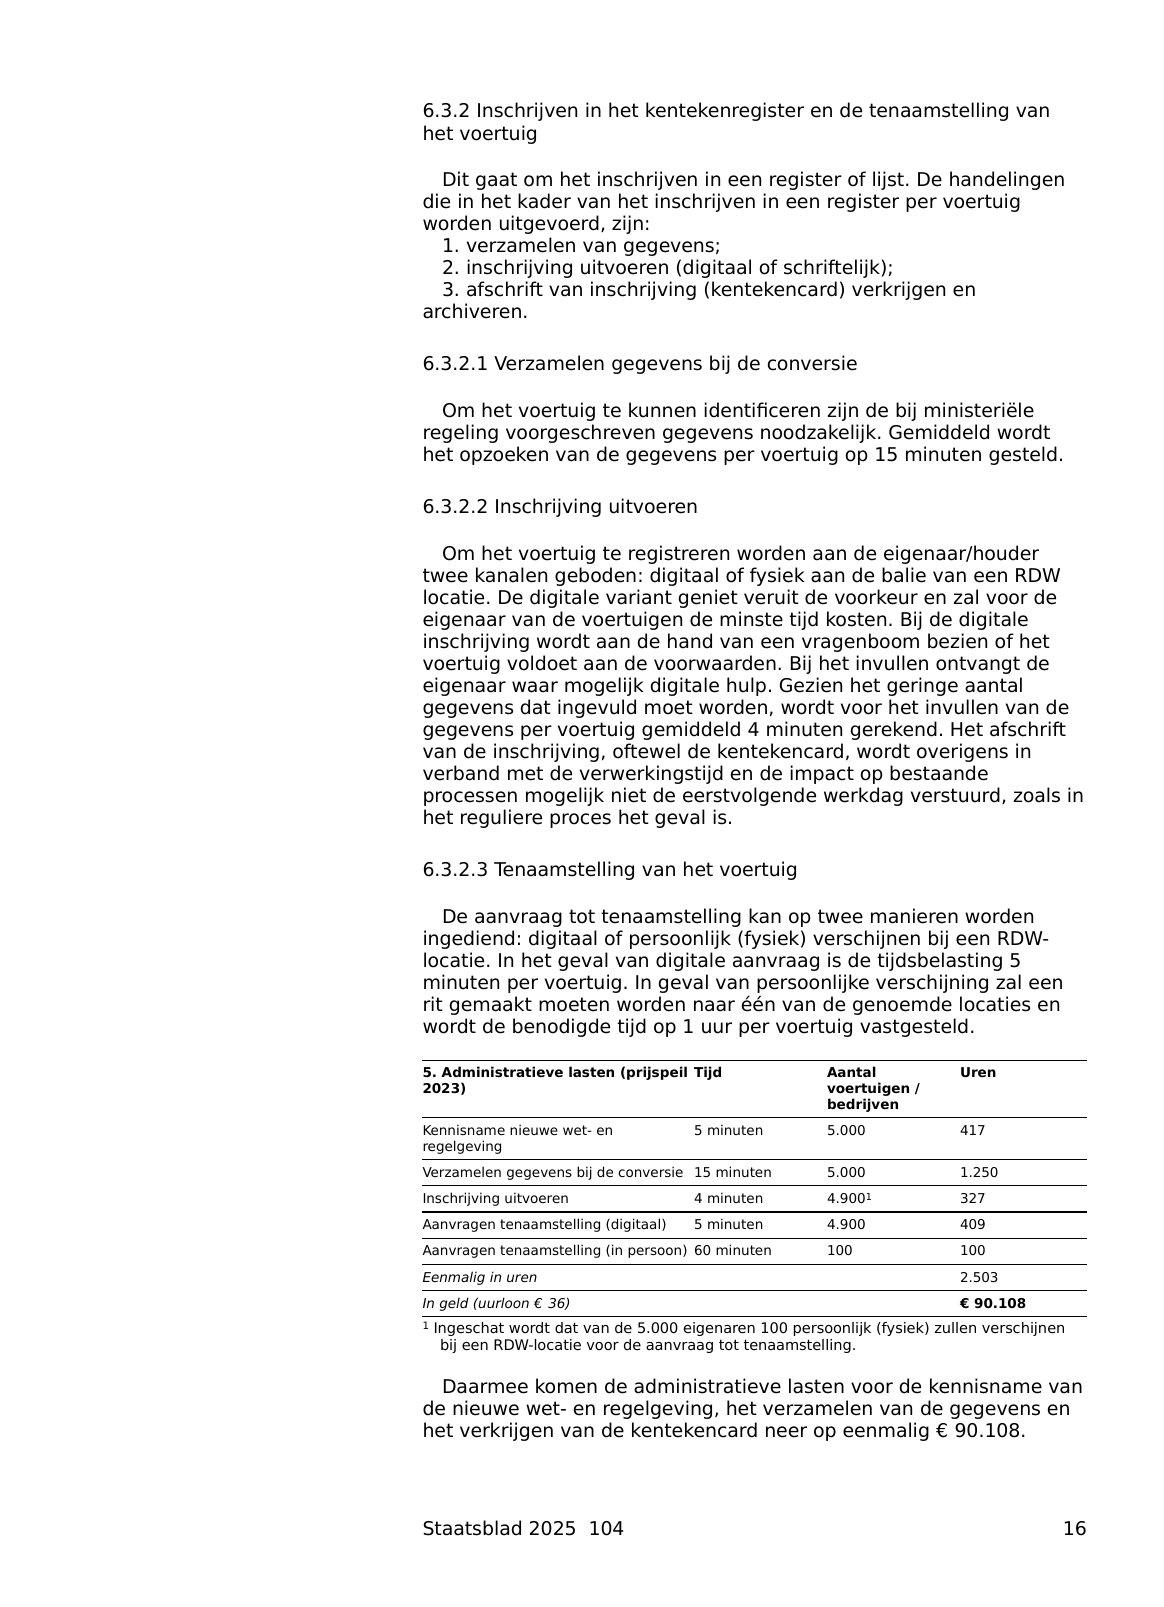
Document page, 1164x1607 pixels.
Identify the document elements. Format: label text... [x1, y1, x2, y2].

table_cell [821, 1291, 954, 1316]
table_cell 409 [954, 1213, 1087, 1237]
text Om het voertuig te kunnen identificeren zijn de bij ministeriële regeling voorgeschreven gegevens noodzakelijk. Gemiddeld wordt het opzoeken van de gegevens per voertuig op 15 minuten gesteld. [422, 400, 1087, 466]
table_cell 5.000 [821, 1160, 954, 1185]
table_header 5. Administratieve lasten (prijspeil 2023) [422, 1061, 688, 1117]
table_cell [688, 1265, 821, 1290]
table_cell [821, 1265, 954, 1290]
table_cell 60 minuten [688, 1239, 821, 1264]
table_cell 2.503 [954, 1265, 1087, 1290]
table_cell 100 [821, 1239, 954, 1264]
table_cell 4 minuten [688, 1186, 821, 1211]
table_cell Verzamelen gegevens bij de conversie [422, 1160, 688, 1185]
text Dit gaat om het inschrijven in een register of lijst. De handelingen die in het kader van het inschrijven in een register per voertuig worden uitgevoerd, zijn: [422, 169, 1087, 235]
text 3. afschrift van inschrijving (kentekencard) verkrijgen en archiveren. [422, 279, 1087, 323]
table_cell [688, 1291, 821, 1316]
table_cell Eenmalig in uren [422, 1265, 688, 1290]
table_cell 417 [954, 1118, 1087, 1159]
table_cell Aanvragen tenaamstelling (digitaal) [422, 1213, 688, 1237]
text 1. verzamelen van gegevens; [422, 235, 1087, 257]
table_cell 1.250 [954, 1160, 1087, 1185]
table_cell 4.9001 [821, 1186, 954, 1211]
subtitle 6.3.2.3 Tenaamstelling van het voertuig [422, 859, 1087, 881]
table_cell Inschrijving uitvoeren [422, 1186, 688, 1211]
subtitle 6.3.2.2 Inschrijving uitvoeren [422, 496, 1087, 518]
table_cell € 90.108 [954, 1291, 1087, 1316]
text Daarmee komen de administratieve lasten voor de kennisname van de nieuwe wet- en regelgeving, het verzamelen van de gegevens en het verkrijgen van de kentekencard neer op eenmalig € 90.108. [422, 1376, 1087, 1442]
table_cell 327 [954, 1186, 1087, 1211]
table_cell Aanvragen tenaamstelling (in persoon) [422, 1239, 688, 1264]
table_cell Kennisname nieuwe wet- en regelgeving [422, 1118, 688, 1159]
table_cell 1 Ingeschat wordt dat van de 5.000 eigenaren 100 persoonlijk (fysiek) zullen verschijnen bij een RDW-locatie voor de aanvraag tot tenaamstelling. [422, 1317, 1087, 1354]
table_header Aantal voertuigen / bedrijven [821, 1061, 954, 1117]
table_cell In geld (uurloon € 36) [422, 1291, 688, 1316]
text 2. inschrijving uitvoeren (digitaal of schriftelijk); [422, 257, 1087, 279]
text De aanvraag tot tenaamstelling kan op twee manieren worden ingediend: digitaal of persoonlijk (fysiek) verschijnen bij een RDW-locatie. In het geval van digitale aanvraag is de tijdsbelasting 5 minuten per voertuig. In geval van persoonlijke verschijning zal een rit gemaakt moeten worden naar één van de genoemde locaties en wordt de benodigde tijd op 1 uur per voertuig vastgesteld. [422, 906, 1087, 1038]
table_header Uren [954, 1061, 1087, 1117]
table_cell 5 minuten [688, 1118, 821, 1159]
table_cell 4.900 [821, 1213, 954, 1237]
subtitle 6.3.2.1 Verzamelen gegevens bij de conversie [422, 353, 1087, 375]
table_cell 5 minuten [688, 1213, 821, 1237]
table_header Tijd [688, 1061, 821, 1117]
subtitle 6.3.2 Inschrijven in het kentekenregister en de tenaamstelling van het voertuig [422, 100, 1087, 144]
table_cell 15 minuten [688, 1160, 821, 1185]
text Om het voertuig te registreren worden aan de eigenaar/houder twee kanalen geboden: digitaal of fysiek aan de balie van een RDW locatie. De digitale variant geniet veruit de voorkeur en zal voor de eigenaar van de voertuigen de minste tijd kosten. Bij de digitale inschrijving wordt aan de hand van een vragenboom bezien of het voertuig voldoet aan de voorwaarden. Bij het invullen ontvangt de eigenaar waar mogelijk digitale hulp. Gezien het geringe aantal gegevens dat ingevuld moet worden, wordt voor het invullen van de gegevens per voertuig gemiddeld 4 minuten gerekend. Het afschrift van de inschrijving, oftewel de kentekencard, wordt overigens in verband met de verwerkingstijd en de impact op bestaande processen mogelijk niet de eerstvolgende werkdag verstuurd, zoals in het reguliere proces het geval is. [422, 543, 1087, 829]
table_cell 100 [954, 1239, 1087, 1264]
table_cell 5.000 [821, 1118, 954, 1159]
